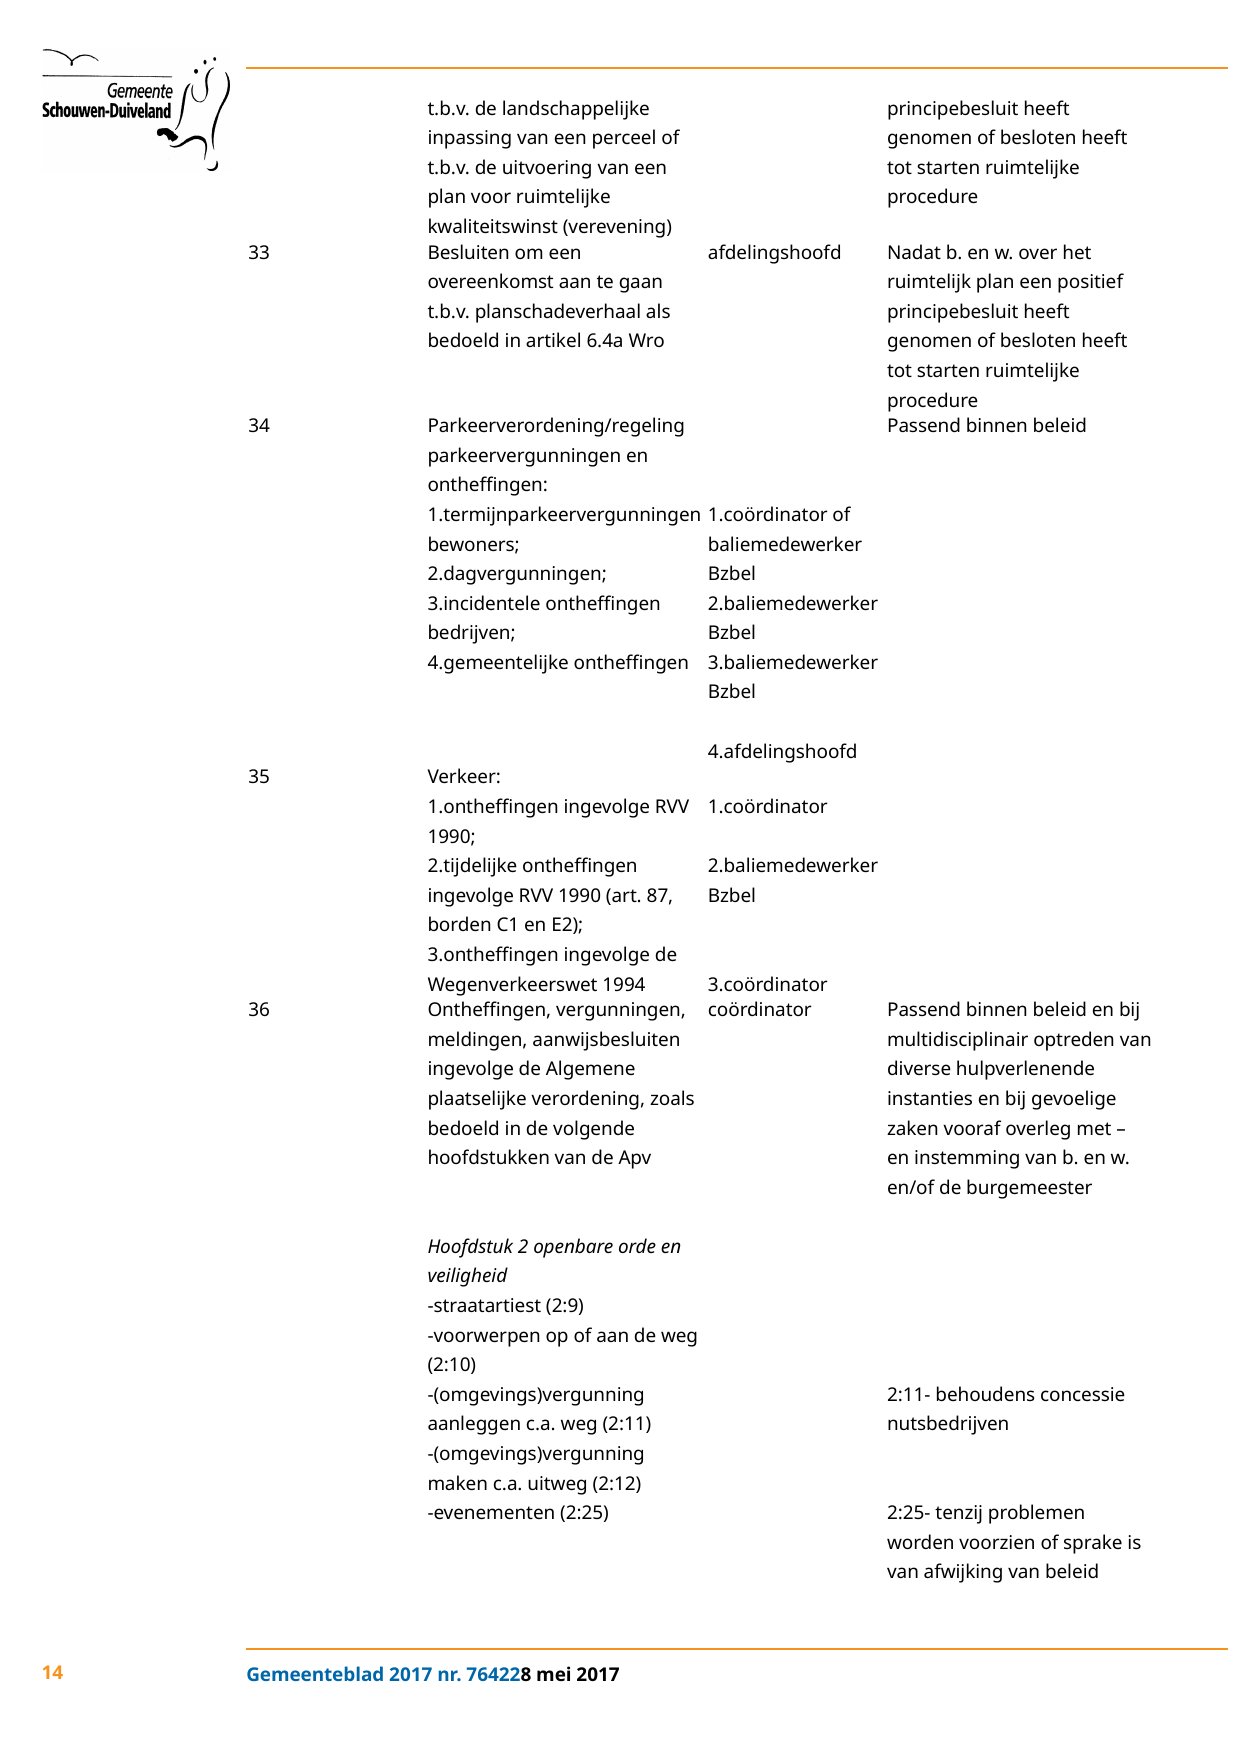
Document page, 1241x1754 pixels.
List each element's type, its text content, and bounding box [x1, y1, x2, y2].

table_cell coördinator [708, 996, 887, 1584]
table_cell 1.coördinator 2.baliemedewerker Bzbel 3.coördinator [708, 764, 887, 996]
table_cell Parkeerverordening/regeling parkeervergunningen en ontheffingen: 1.termijnparkeervergunningen bewoners; 2.dagvergunningen; 3.incidentele ontheffingen bedrijven; 4.gemeentelijke ontheffingen [427, 413, 708, 764]
table_cell Passend binnen beleid [887, 413, 1152, 764]
picture [41, 47, 231, 172]
table_cell Ontheffingen, vergunningen, meldingen, aanwijsbesluiten ingevolge de Algemene plaatselijke verordening, zoals bedoeld in de volgende hoofdstukken van de Apv Hoofdstuk 2 openbare orde en veiligheid -straatartiest (2:9) -voorwerpen op of aan de weg (2:10) -(omgevings)vergunning aanleggen c.a. weg (2:11) -(omgevings)vergunning maken c.a. uitweg (2:12) -evenementen (2:25) [427, 996, 708, 1584]
table_cell Verkeer: 1.ontheffingen ingevolge RVV 1990; 2.tijdelijke ontheffingen ingevolge RVV 1990 (art. 87, borden C1 en E2); 3.ontheffingen ingevolge de Wegenverkeerswet 1994 [427, 764, 708, 996]
table_cell 35 [248, 764, 427, 996]
table_cell 34 [248, 413, 427, 764]
table_cell [248, 95, 427, 239]
table_cell 33 [248, 239, 427, 412]
table_cell t.b.v. de landschappelijke inpassing van een perceel of t.b.v. de uitvoering van een plan voor ruimtelijke kwaliteitswinst (verevening) [427, 95, 708, 239]
table_cell principebesluit heeft genomen of besloten heeft tot starten ruimtelijke procedure [887, 95, 1152, 239]
table_cell afdelingshoofd [708, 239, 887, 412]
table_cell Nadat b. en w. over het ruimtelijk plan een positief principebesluit heeft genomen of besloten heeft tot starten ruimtelijke procedure [887, 239, 1152, 412]
table_cell 36 [248, 996, 427, 1584]
table_cell 1.coördinator of baliemedewerker Bzbel 2.baliemedewerker Bzbel 3.baliemedewerker Bzbel 4.afdelingshoofd [708, 413, 887, 764]
table_cell [708, 95, 887, 239]
table_cell [887, 764, 1152, 996]
table_cell Besluiten om een overeenkomst aan te gaan t.b.v. planschadeverhaal als bedoeld in artikel 6.4a Wro [427, 239, 708, 412]
table_cell Passend binnen beleid en bij multidisciplinair optreden van diverse hulpverlenende instanties en bij gevoelige zaken vooraf overleg met – en instemming van b. en w. en/of de burgemeester 2:11- behoudens concessie nutsbedrijven 2:25- tenzij problemen worden voorzien of sprake is van afwijking van beleid [887, 996, 1152, 1584]
